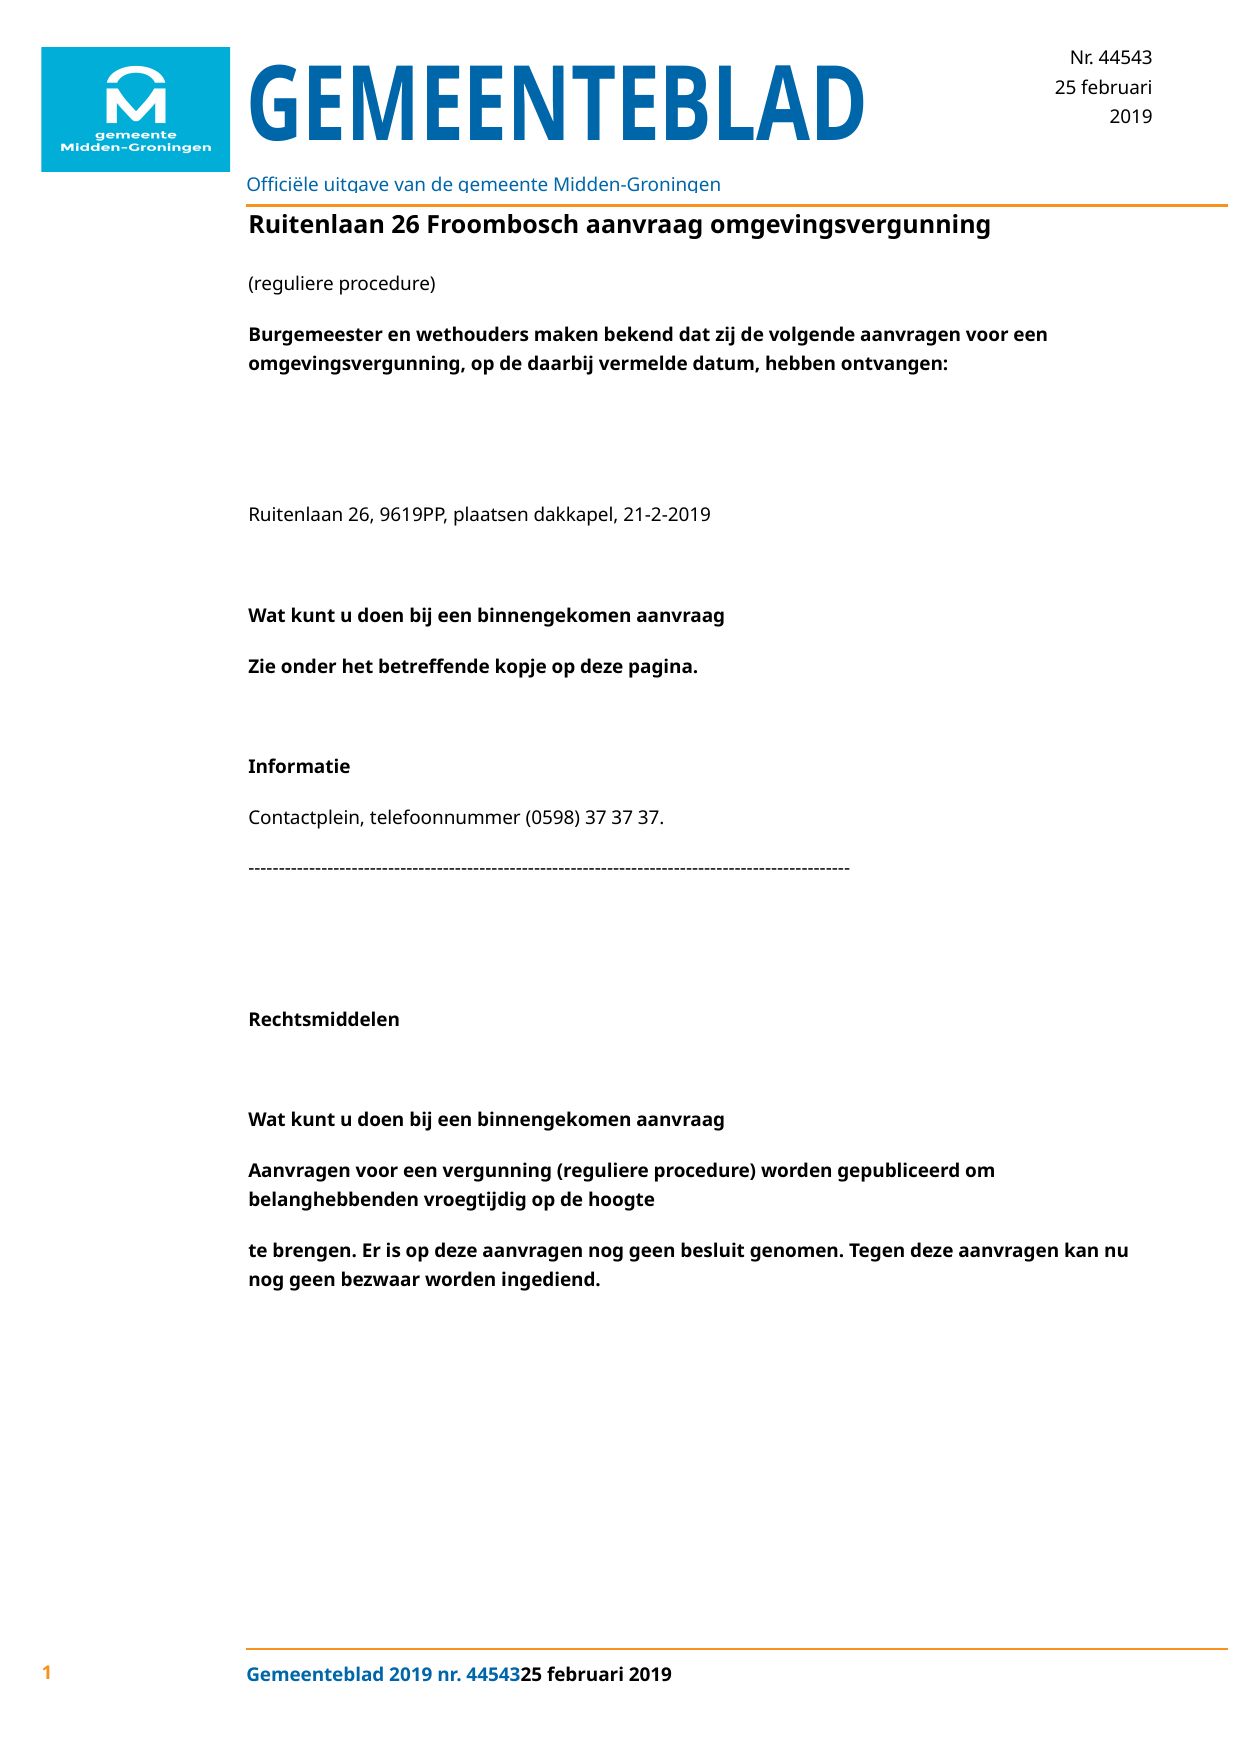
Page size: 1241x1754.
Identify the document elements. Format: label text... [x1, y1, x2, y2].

text Informatie [248, 754, 1152, 779]
text te brengen. Er is op deze aanvragen nog geen besluit genomen. Tegen deze aanvragen kan nu nog geen bezwaar worden ingediend. [248, 1237, 1152, 1292]
text Contactplein, telefoonnummer (0598) 37 37 37. [248, 804, 1152, 830]
picture [184, 146, 190, 153]
text Rechtsmiddelen [248, 1006, 1152, 1031]
text Wat kunt u doen bij een binnengekomen aanvraag [248, 1107, 1152, 1132]
picture [107, 89, 165, 122]
text Ruitenlaan 26, 9619PP, plaatsen dakkapel, 21-2-2019 [248, 502, 1152, 527]
text Wat kunt u doen bij een binnengekomen aanvraag [248, 602, 1152, 628]
text (reguliere procedure) [248, 270, 1152, 296]
text Zie onder het betreffende kopje op deze pagina. [248, 653, 1152, 678]
text Burgemeester en wethouders maken bekend dat zij de volgende aanvragen voor een omgevingsvergunning, op de daarbij vermelde datum, hebben ontvangen: [248, 321, 1152, 376]
picture [108, 66, 164, 82]
text Aanvragen voor een vergunning (reguliere procedure) worden gepubliceerd om belanghebbenden vroegtijdig op de hoogte [248, 1157, 1152, 1212]
text --------------------------------------------------------------------------------------------------- [248, 854, 1152, 880]
text Ruitenlaan 26 Froombosch aanvraag omgevingsvergunning [248, 207, 1152, 241]
